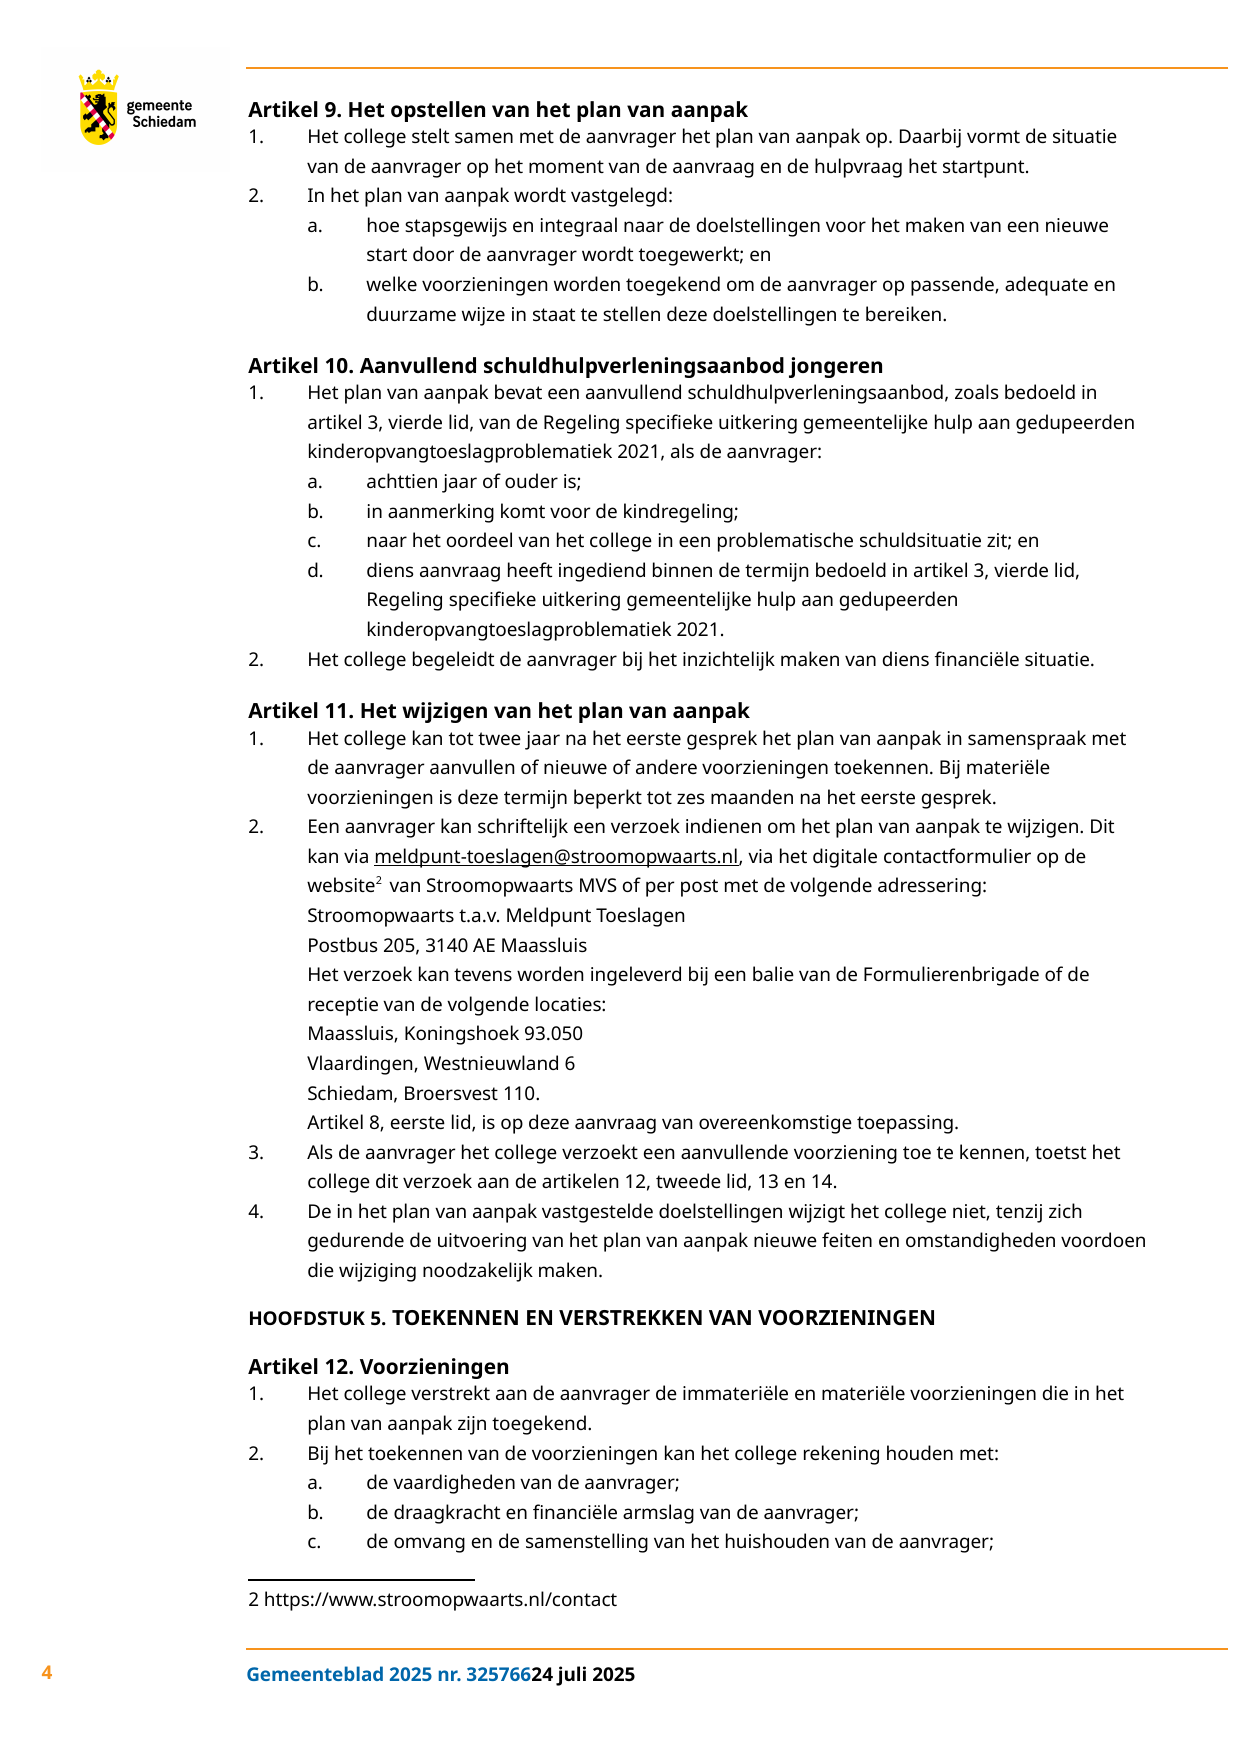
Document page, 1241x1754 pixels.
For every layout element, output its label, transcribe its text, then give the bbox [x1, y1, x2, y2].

list Postbus 205, 3140 AE Maassluis [248, 932, 1152, 957]
list de omvang en de samenstelling van het huishouden van de aanvrager; [307, 1528, 1152, 1554]
text Artikel 9. Het opstellen van het plan van aanpak [248, 95, 1152, 123]
list welke voorzieningen worden toegekend om de aanvrager op passende, adequate en duurzame wijze in staat te stellen deze doelstellingen te bereiken. [307, 271, 1152, 326]
list Het college begeleidt de aanvrager bij het inzichtelijk maken van diens financiële situatie. [248, 646, 1152, 672]
list Een aanvrager kan schriftelijk een verzoek indienen om het plan van aanpak te wijzigen. Dit kan via meldpunt-toeslagen@stroomopwaarts.nl, via het digitale contactformulier op de website van Stroomopwaarts MVS of per post met de volgende adressering: [248, 813, 1152, 898]
list Stroomopwaarts t.a.v. Meldpunt Toeslagen [248, 902, 1152, 928]
list Het plan van aanpak bevat een aanvullend schuldhulpverleningsaanbod, zoals bedoeld in artikel 3, vierde lid, van de Regeling specifieke uitkering gemeentelijke hulp aan gedupeerden kinderopvangtoeslagproblematiek 2021, als de aanvrager: [248, 379, 1152, 464]
list De in het plan van aanpak vastgestelde doelstellingen wijzigt het college niet, tenzij zich gedurende de uitvoering van het plan van aanpak nieuwe feiten en omstandigheden voordoen die wijziging noodzakelijk maken. [248, 1198, 1152, 1283]
text HOOFDSTUK 5. TOEKENNEN EN VERSTREKKEN VAN VOORZIENINGEN [248, 1303, 1152, 1331]
list hoe stapsgewijs en integraal naar de doelstellingen voor het maken van een nieuwe start door de aanvrager wordt toegewerkt; en [307, 212, 1152, 267]
list in aanmerking komt voor de kindregeling; [307, 498, 1152, 524]
list Schiedam, Broersvest 110. [248, 1080, 1152, 1105]
text Artikel 10. Aanvullend schuldhulpverleningsaanbod jongeren [248, 351, 1152, 379]
list Het college verstrekt aan de aanvrager de immateriële en materiële voorzieningen die in het plan van aanpak zijn toegekend. [248, 1381, 1152, 1436]
list Het verzoek kan tevens worden ingeleverd bij een balie van de Formulierenbrigade of de receptie van de volgende locaties: [248, 961, 1152, 1017]
text Artikel 12. Voorzieningen [248, 1352, 1152, 1381]
list Bij het toekennen van de voorzieningen kan het college rekening houden met: [248, 1440, 1152, 1465]
list Het college kan tot twee jaar na het eerste gesprek het plan van aanpak in samenspraak met de aanvrager aanvullen of nieuwe of andere voorzieningen toekennen. Bij materiële voorzieningen is deze termijn beperkt tot zes maanden na het eerste gesprek. [248, 725, 1152, 809]
picture [41, 47, 231, 172]
list diens aanvraag heeft ingediend binnen de termijn bedoeld in artikel 3, vierde lid, Regeling specifieke uitkering gemeentelijke hulp aan gedupeerden kinderopvangtoeslagproblematiek 2021. [307, 557, 1152, 642]
list Maassluis, Koningshoek 93.050 [248, 1021, 1152, 1046]
list naar het oordeel van het college in een problematische schuldsituatie zit; en [307, 527, 1152, 553]
list Vlaardingen, Westnieuwland 6 [248, 1050, 1152, 1076]
list de draagkracht en financiële armslag van de aanvrager; [307, 1499, 1152, 1524]
list de vaardigheden van de aanvrager; [307, 1469, 1152, 1495]
list Als de aanvrager het college verzoekt een aanvullende voorziening toe te kennen, toetst het college dit verzoek aan de artikelen 12, tweede lid, 13 en 14. [248, 1139, 1152, 1194]
list In het plan van aanpak wordt vastgelegd: [248, 182, 1152, 208]
text Artikel 11. Het wijzigen van het plan van aanpak [248, 696, 1152, 725]
list achttien jaar of ouder is; [307, 468, 1152, 494]
list https://www.stroomopwaarts.nl/contact [248, 1586, 1152, 1612]
list Artikel 8, eerste lid, is op deze aanvraag van overeenkomstige toepassing. [248, 1109, 1152, 1135]
list Het college stelt samen met de aanvrager het plan van aanpak op. Daarbij vormt de situatie van de aanvrager op het moment van de aanvraag en de hulpvraag het startpunt. [248, 123, 1152, 178]
